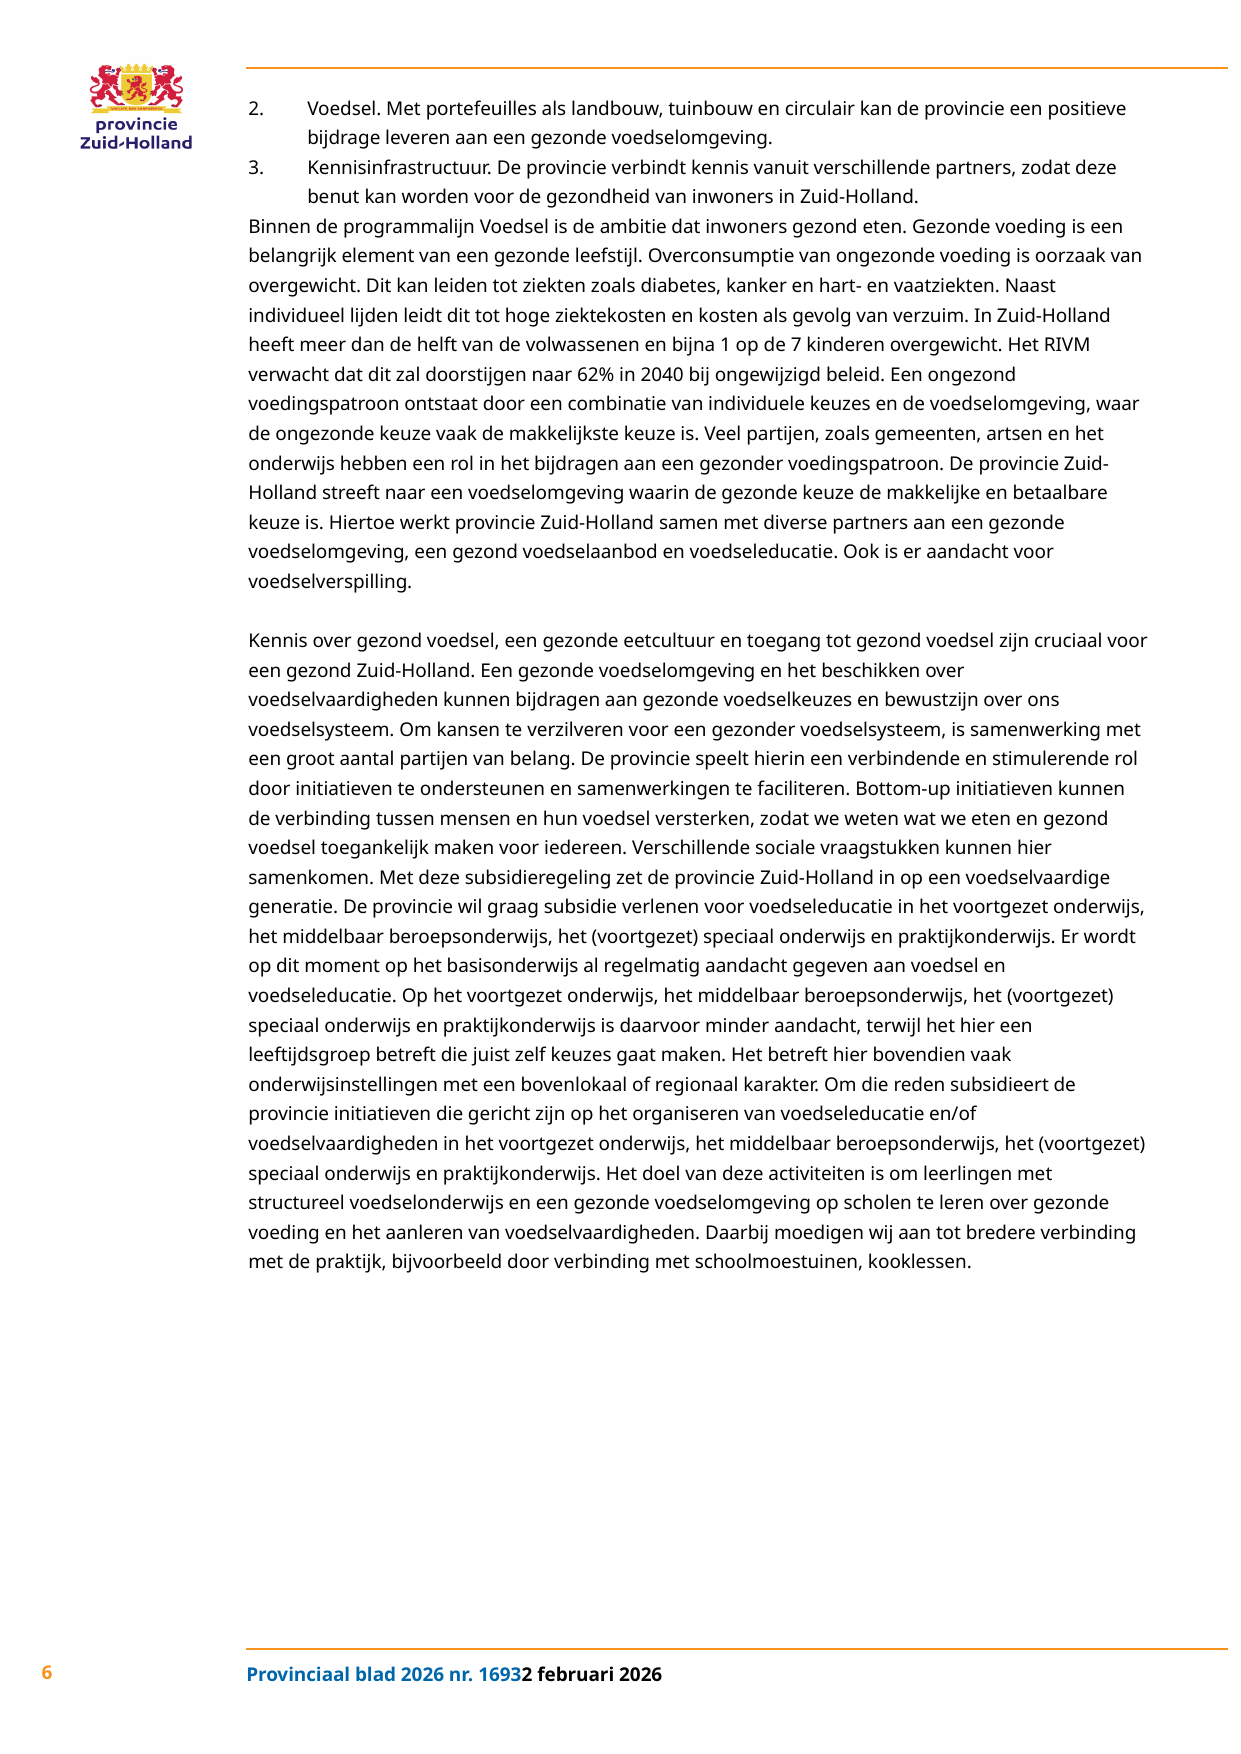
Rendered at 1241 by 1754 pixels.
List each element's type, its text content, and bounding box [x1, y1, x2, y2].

list Kennisinfrastructuur. De provincie verbindt kennis vanuit verschillende partners, zodat deze benut kan worden voor de gezondheid van inwoners in Zuid-Holland. [248, 154, 1152, 209]
list Voedsel. Met portefeuilles als landbouw, tuinbouw en circulair kan de provincie een positieve bijdrage leveren aan een gezonde voedselomgeving. [248, 95, 1152, 150]
text Binnen de programmalijn Voedsel is de ambitie dat inwoners gezond eten. Gezonde voeding is een belangrijk element van een gezonde leefstijl. Overconsumptie van ongezonde voeding is oorzaak van overgewicht. Dit kan leiden tot ziekten zoals diabetes, kanker en hart- en vaatziekten. Naast individueel lijden leidt dit tot hoge ziektekosten en kosten als gevolg van verzuim. In Zuid-Holland heeft meer dan de helft van de volwassenen en bijna 1 op de 7 kinderen overgewicht. Het RIVM verwacht dat dit zal doorstijgen naar 62% in 2040 bij ongewijzigd beleid. Een ongezond voedingspatroon ontstaat door een combinatie van individuele keuzes en de voedselomgeving, waar de ongezonde keuze vaak de makkelijkste keuze is. Veel partijen, zoals gemeenten, artsen en het onderwijs hebben een rol in het bijdragen aan een gezonder voedingspatroon. De provincie Zuid-Holland streeft naar een voedselomgeving waarin de gezonde keuze de makkelijke en betaalbare keuze is. Hiertoe werkt provincie Zuid-Holland samen met diverse partners aan een gezonde voedselomgeving, een gezond voedselaanbod en voedseleducatie. Ook is er aandacht voor voedselverspilling. [248, 213, 1152, 594]
text Kennis over gezond voedsel, een gezonde eetcultuur en toegang tot gezond voedsel zijn cruciaal voor een gezond Zuid-Holland. Een gezonde voedselomgeving en het beschikken over voedselvaardigheden kunnen bijdragen aan gezonde voedselkeuzes en bewustzijn over ons voedselsysteem. Om kansen te verzilveren voor een gezonder voedselsysteem, is samenwerking met een groot aantal partijen van belang. De provincie speelt hierin een verbindende en stimulerende rol door initiatieven te ondersteunen en samenwerkingen te faciliteren. Bottom-up initiatieven kunnen de verbinding tussen mensen en hun voedsel versterken, zodat we weten wat we eten en gezond voedsel toegankelijk maken voor iedereen. Verschillende sociale vraagstukken kunnen hier samenkomen. Met deze subsidieregeling zet de provincie Zuid-Holland in op een voedselvaardige generatie. De provincie wil graag subsidie verlenen voor voedseleducatie in het voortgezet onderwijs, het middelbaar beroepsonderwijs, het (voortgezet) speciaal onderwijs en praktijkonderwijs. Er wordt op dit moment op het basisonderwijs al regelmatig aandacht gegeven aan voedsel en voedseleducatie. Op het voortgezet onderwijs, het middelbaar beroepsonderwijs, het (voortgezet) speciaal onderwijs en praktijkonderwijs is daarvoor minder aandacht, terwijl het hier een leeftijdsgroep betreft die juist zelf keuzes gaat maken. Het betreft hier bovendien vaak onderwijsinstellingen met een bovenlokaal of regionaal karakter. Om die reden subsidieert de provincie initiatieven die gericht zijn op het organiseren van voedseleducatie en/of voedselvaardigheden in het voortgezet onderwijs, het middelbaar beroepsonderwijs, het (voortgezet) speciaal onderwijs en praktijkonderwijs. Het doel van deze activiteiten is om leerlingen met structureel voedselonderwijs en een gezonde voedselomgeving op scholen te leren over gezonde voeding en het aanleren van voedselvaardigheden. Daarbij moedigen wij aan tot bredere verbinding met de praktijk, bijvoorbeeld door verbinding met schoolmoestuinen, kooklessen. [248, 627, 1152, 1274]
picture [41, 47, 231, 172]
